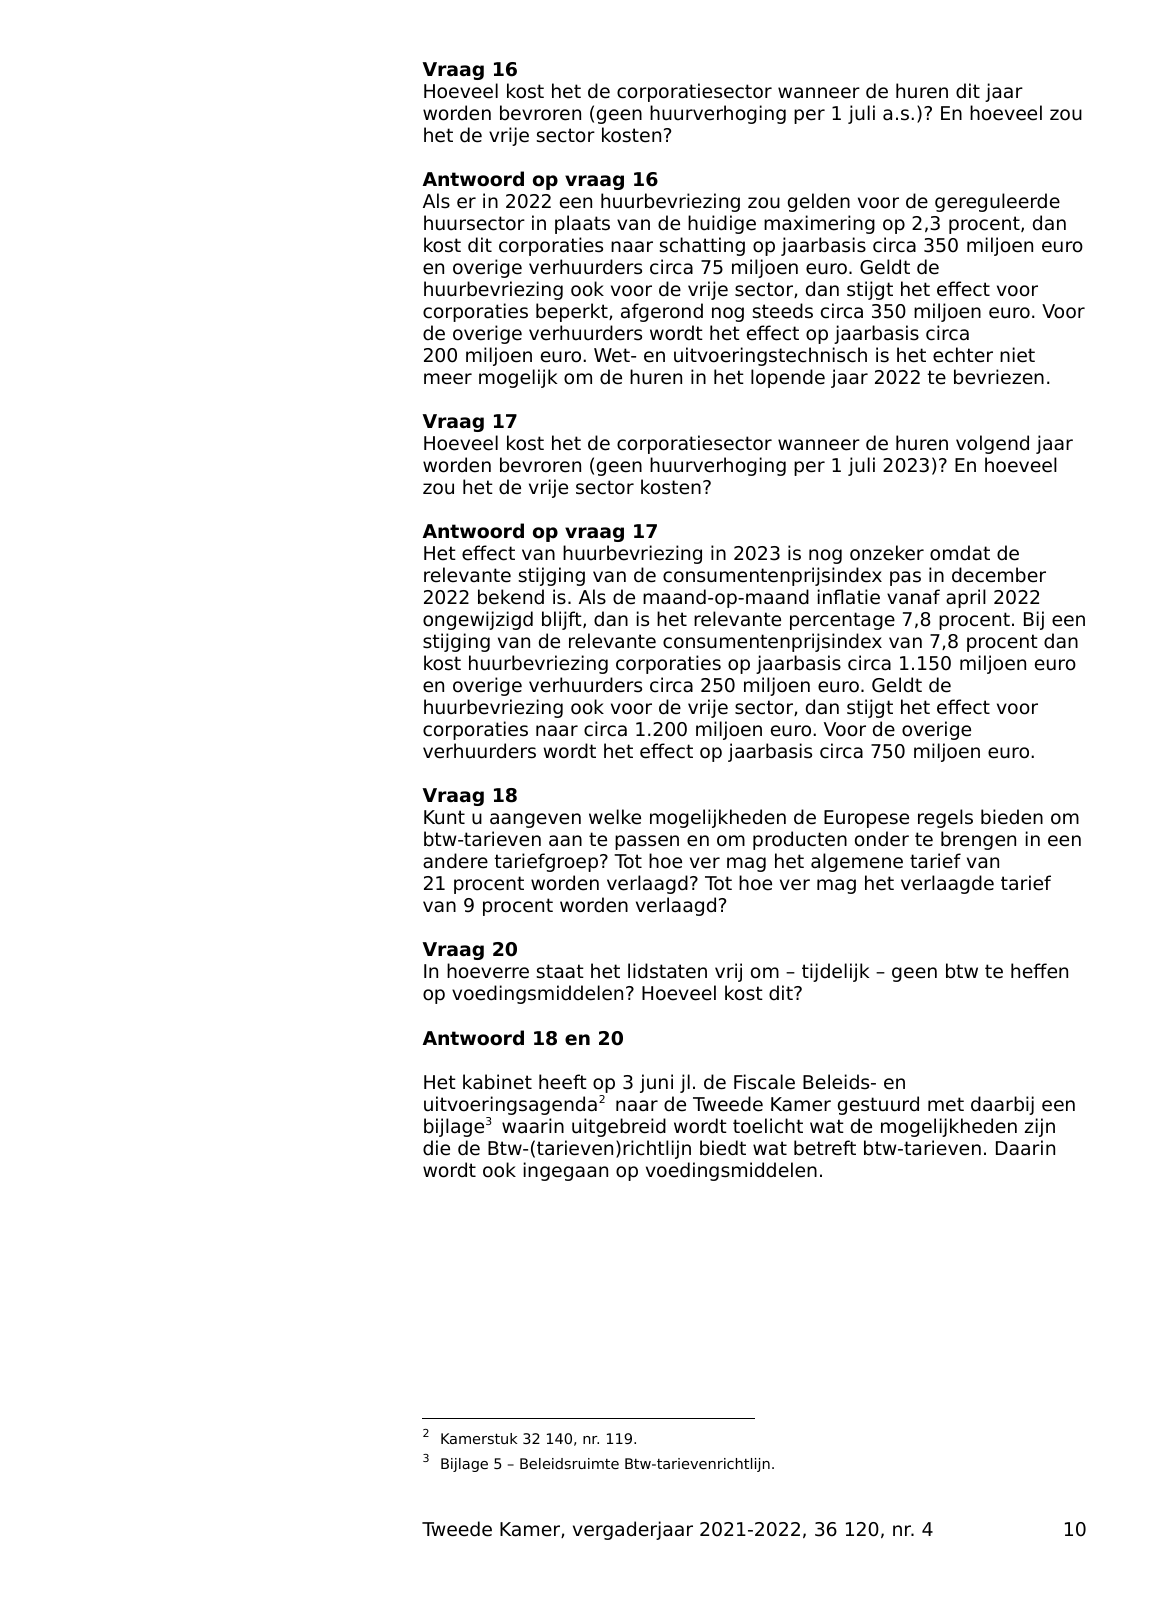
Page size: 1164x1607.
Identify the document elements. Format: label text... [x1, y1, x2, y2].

text Als er in 2022 een huurbevriezing zou gelden voor de gereguleerde huursector in plaats van de huidige maximering op 2,3 procent, dan kost dit corporaties naar schatting op jaarbasis circa 350 miljoen euro en overige verhuurders circa 75 miljoen euro. Geldt de huurbevriezing ook voor de vrije sector, dan stijgt het effect voor corporaties beperkt, afgerond nog steeds circa 350 miljoen euro. Voor de overige verhuurders wordt het effect op jaarbasis circa 200 miljoen euro. Wet- en uitvoeringstechnisch is het echter niet meer mogelijk om de huren in het lopende jaar 2022 te bevriezen. [422, 191, 1087, 389]
text Kunt u aangeven welke mogelijkheden de Europese regels bieden om btw-tarieven aan te passen en om producten onder te brengen in een andere tariefgroep? Tot hoe ver mag het algemene tarief van 21 procent worden verlaagd? Tot hoe ver mag het verlaagde tarief van 9 procent worden verlaagd? [422, 807, 1087, 917]
text Hoeveel kost het de corporatiesector wanneer de huren dit jaar worden bevroren (geen huurverhoging per 1 juli a.s.)? En hoeveel zou het de vrije sector kosten? [422, 81, 1087, 147]
subtitle Vraag 16 [422, 59, 1087, 81]
text Kamerstuk 32 140, nr. 119. [422, 1427, 1087, 1449]
text Het effect van huurbevriezing in 2023 is nog onzeker omdat de relevante stijging van de consumentenprijsindex pas in december 2022 bekend is. Als de maand-op-maand inflatie vanaf april 2022 ongewijzigd blijft, dan is het relevante percentage 7,8 procent. Bij een stijging van de relevante consumentenprijsindex van 7,8 procent dan kost huurbevriezing corporaties op jaarbasis circa 1.150 miljoen euro en overige verhuurders circa 250 miljoen euro. Geldt de huurbevriezing ook voor de vrije sector, dan stijgt het effect voor corporaties naar circa 1.200 miljoen euro. Voor de overige verhuurders wordt het effect op jaarbasis circa 750 miljoen euro. [422, 543, 1087, 763]
subtitle Vraag 18 [422, 785, 1087, 807]
text In hoeverre staat het lidstaten vrij om – tijdelijk – geen btw te heffen op voedingsmiddelen? Hoeveel kost dit? [422, 961, 1087, 1005]
subtitle Vraag 20 [422, 939, 1087, 961]
text Bijlage 5 – Beleidsruimte Btw-tarievenrichtlijn. [422, 1452, 1087, 1474]
subtitle Vraag 17 [422, 411, 1087, 433]
subtitle Antwoord op vraag 17 [422, 521, 1087, 543]
text Het kabinet heeft op 3 juni jl. de Fiscale Beleids- en uitvoeringsagenda naar de Tweede Kamer gestuurd met daarbij een bijlage waarin uitgebreid wordt toelicht wat de mogelijkheden zijn die de Btw-(tarieven)richtlijn biedt wat betreft btw-tarieven. Daarin wordt ook ingegaan op voedingsmiddelen. [422, 1072, 1087, 1181]
text Hoeveel kost het de corporatiesector wanneer de huren volgend jaar worden bevroren (geen huurverhoging per 1 juli 2023)? En hoeveel zou het de vrije sector kosten? [422, 433, 1087, 499]
subtitle Antwoord 18 en 20 [422, 1027, 1087, 1049]
subtitle Antwoord op vraag 16 [422, 169, 1087, 191]
